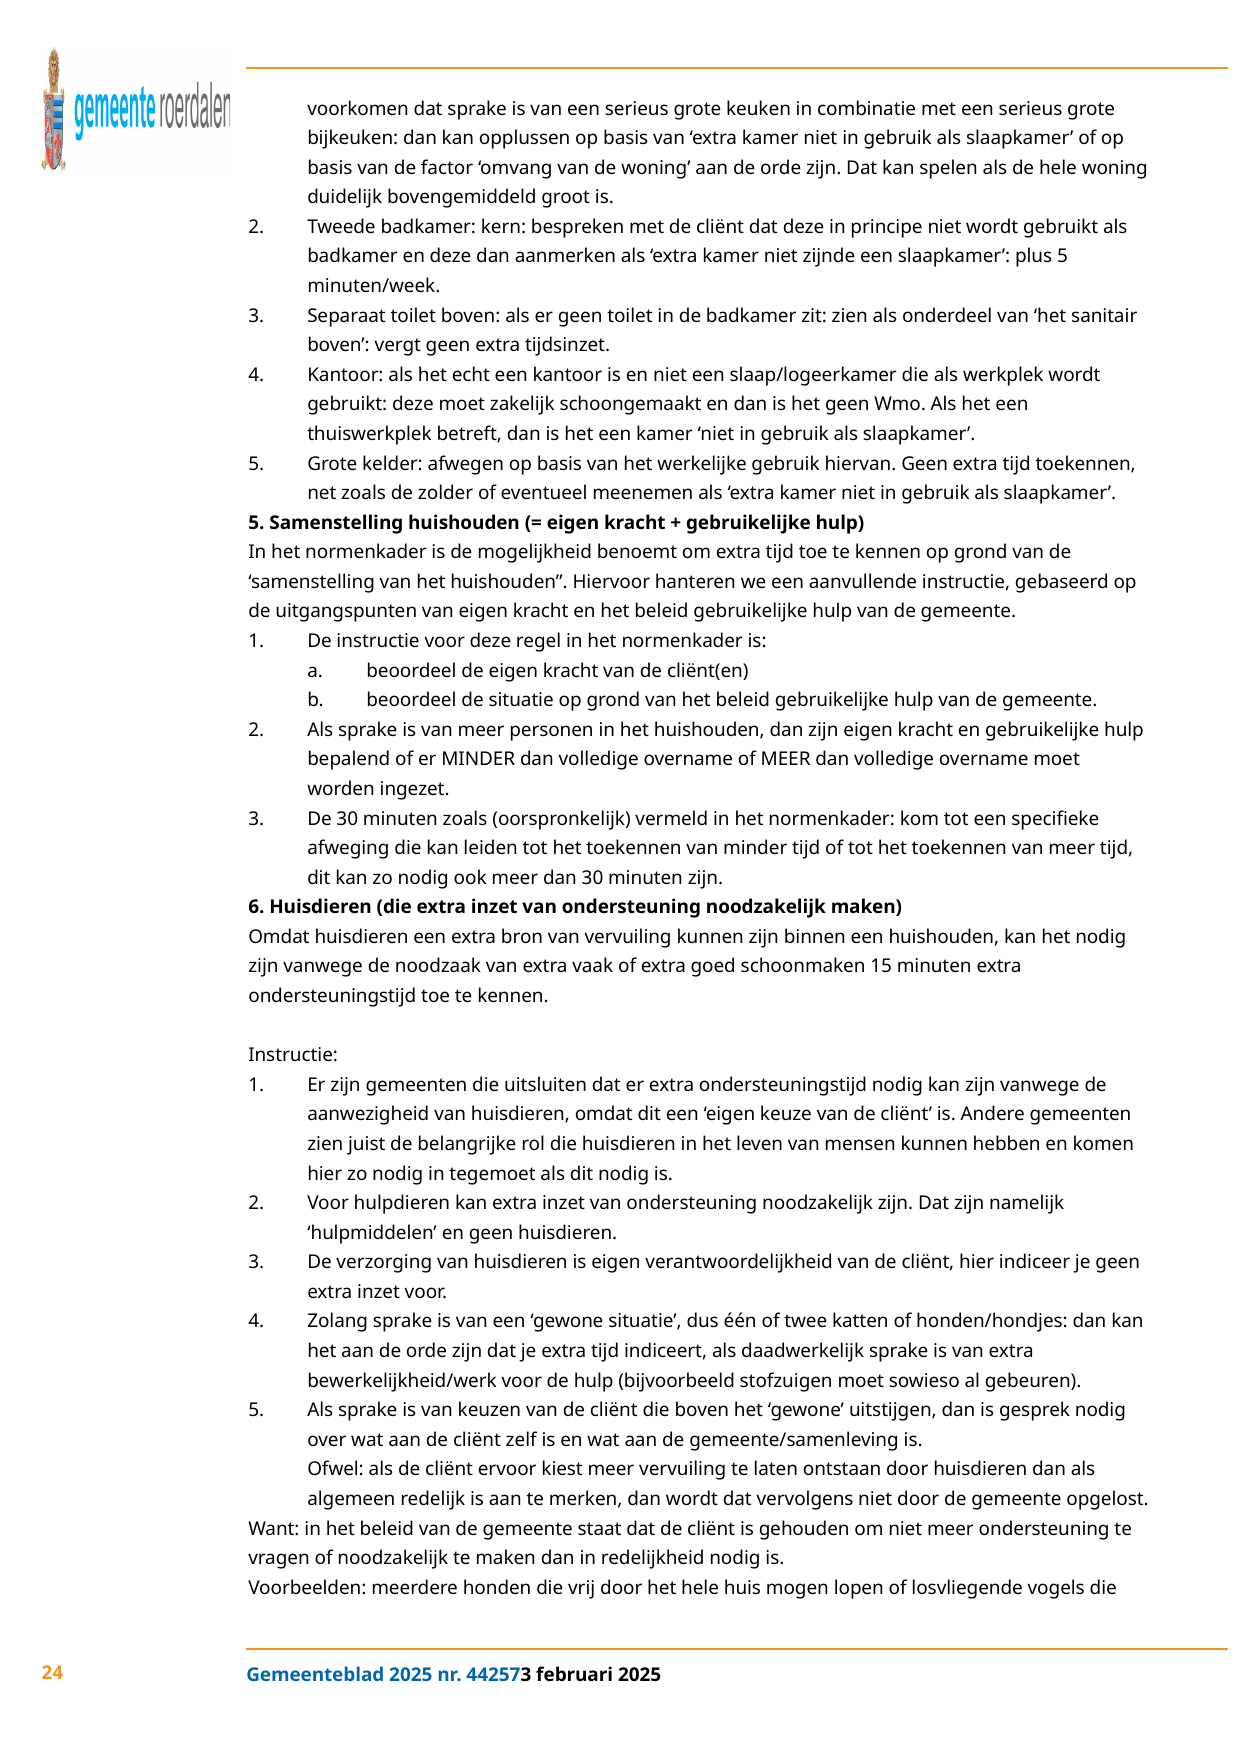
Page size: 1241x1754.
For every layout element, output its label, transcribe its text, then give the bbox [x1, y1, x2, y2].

text In het normenkader is de mogelijkheid benoemt om extra tijd toe te kennen op grond van de ‘samenstelling van het huishouden”. Hiervoor hanteren we een aanvullende instructie, gebaseerd op de uitgangspunten van eigen kracht en het beleid gebruikelijke hulp van de gemeente. [248, 538, 1152, 623]
list De instructie voor deze regel in het normenkader is: [248, 627, 1152, 653]
list Separaat toilet boven: als er geen toilet in de badkamer zit: zien als onderdeel van ‘het sanitair boven’: vergt geen extra tijdsinzet. [248, 302, 1152, 357]
text 5. Samenstelling huishouden (= eigen kracht + gebruikelijke hulp) [248, 509, 1152, 535]
list De verzorging van huisdieren is eigen verantwoordelijkheid van de cliënt, hier indiceer je geen extra inzet voor. [248, 1248, 1152, 1304]
list Tweede badkamer: kern: bespreken met de cliënt dat deze in principe niet wordt gebruikt als badkamer en deze dan aanmerken als ‘extra kamer niet zijnde een slaapkamer’: plus 5 minuten/week. [248, 213, 1152, 298]
text 6. Huisdieren (die extra inzet van ondersteuning noodzakelijk maken) [248, 893, 1152, 919]
list beoordeel de eigen kracht van de cliënt(en) [307, 657, 1152, 683]
list Ofwel: als de cliënt ervoor kiest meer vervuiling te laten ontstaan door huisdieren dan als algemeen redelijk is aan te merken, dan wordt dat vervolgens niet door de gemeente opgelost. [248, 1456, 1152, 1511]
list Zolang sprake is van een ‘gewone situatie’, dus één of twee katten of honden/hondjes: dan kan het aan de orde zijn dat je extra tijd indiceert, als daadwerkelijk sprake is van extra bewerkelijkheid/werk voor de hulp (bijvoorbeeld stofzuigen moet sowieso al gebeuren). [248, 1308, 1152, 1393]
list Kantoor: als het echt een kantoor is en niet een slaap/logeerkamer die als werkplek wordt gebruikt: deze moet zakelijk schoongemaakt en dan is het geen Wmo. Als het een thuiswerkplek betreft, dan is het een kamer ‘niet in gebruik als slaapkamer’. [248, 361, 1152, 446]
list Grote kelder: afwegen op basis van het werkelijke gebruik hiervan. Geen extra tijd toekennen, net zoals de zolder of eventueel meenemen als ‘extra kamer niet in gebruik als slaapkamer’. [248, 450, 1152, 505]
text Instructie: [248, 1041, 1152, 1067]
picture [41, 47, 231, 172]
list Voor hulpdieren kan extra inzet van ondersteuning noodzakelijk zijn. Dat zijn namelijk ‘hulpmiddelen’ en geen huisdieren. [248, 1189, 1152, 1245]
list beoordeel de situatie op grond van het beleid gebruikelijke hulp van de gemeente. [307, 686, 1152, 712]
list Als sprake is van keuzen van de cliënt die boven het ‘gewone’ uitstijgen, dan is gesprek nodig over wat aan de cliënt zelf is en wat aan de gemeente/samenleving is. [248, 1396, 1152, 1452]
list De 30 minuten zoals (oorspronkelijk) vermeld in het normenkader: kom tot een specifieke afweging die kan leiden tot het toekennen van minder tijd of tot het toekennen van meer tijd, dit kan zo nodig ook meer dan 30 minuten zijn. [248, 805, 1152, 890]
list voorkomen dat sprake is van een serieus grote keuken in combinatie met een serieus grote bijkeuken: dan kan opplussen op basis van ‘extra kamer niet in gebruik als slaapkamer’ of op basis van de factor ‘omvang van de woning’ aan de orde zijn. Dat kan spelen als de hele woning duidelijk bovengemiddeld groot is. [248, 95, 1152, 209]
list Er zijn gemeenten die uitsluiten dat er extra ondersteuningstijd nodig kan zijn vanwege de aanwezigheid van huisdieren, omdat dit een ‘eigen keuze van de cliënt’ is. Andere gemeenten zien juist de belangrijke rol die huisdieren in het leven van mensen kunnen hebben en komen hier zo nodig in tegemoet als dit nodig is. [248, 1071, 1152, 1186]
list Als sprake is van meer personen in het huishouden, dan zijn eigen kracht en gebruikelijke hulp bepalend of er MINDER dan volledige overname of MEER dan volledige overname moet worden ingezet. [248, 716, 1152, 801]
text Voorbeelden: meerdere honden die vrij door het hele huis mogen lopen of losvliegende vogels die [248, 1574, 1152, 1600]
text Want: in het beleid van de gemeente staat dat de cliënt is gehouden om niet meer ondersteuning te vragen of noodzakelijk te maken dan in redelijkheid nodig is. [248, 1515, 1152, 1570]
text Omdat huisdieren een extra bron van vervuiling kunnen zijn binnen een huishouden, kan het nodig zijn vanwege de noodzaak van extra vaak of extra goed schoonmaken 15 minuten extra ondersteuningstijd toe te kennen. [248, 923, 1152, 1008]
